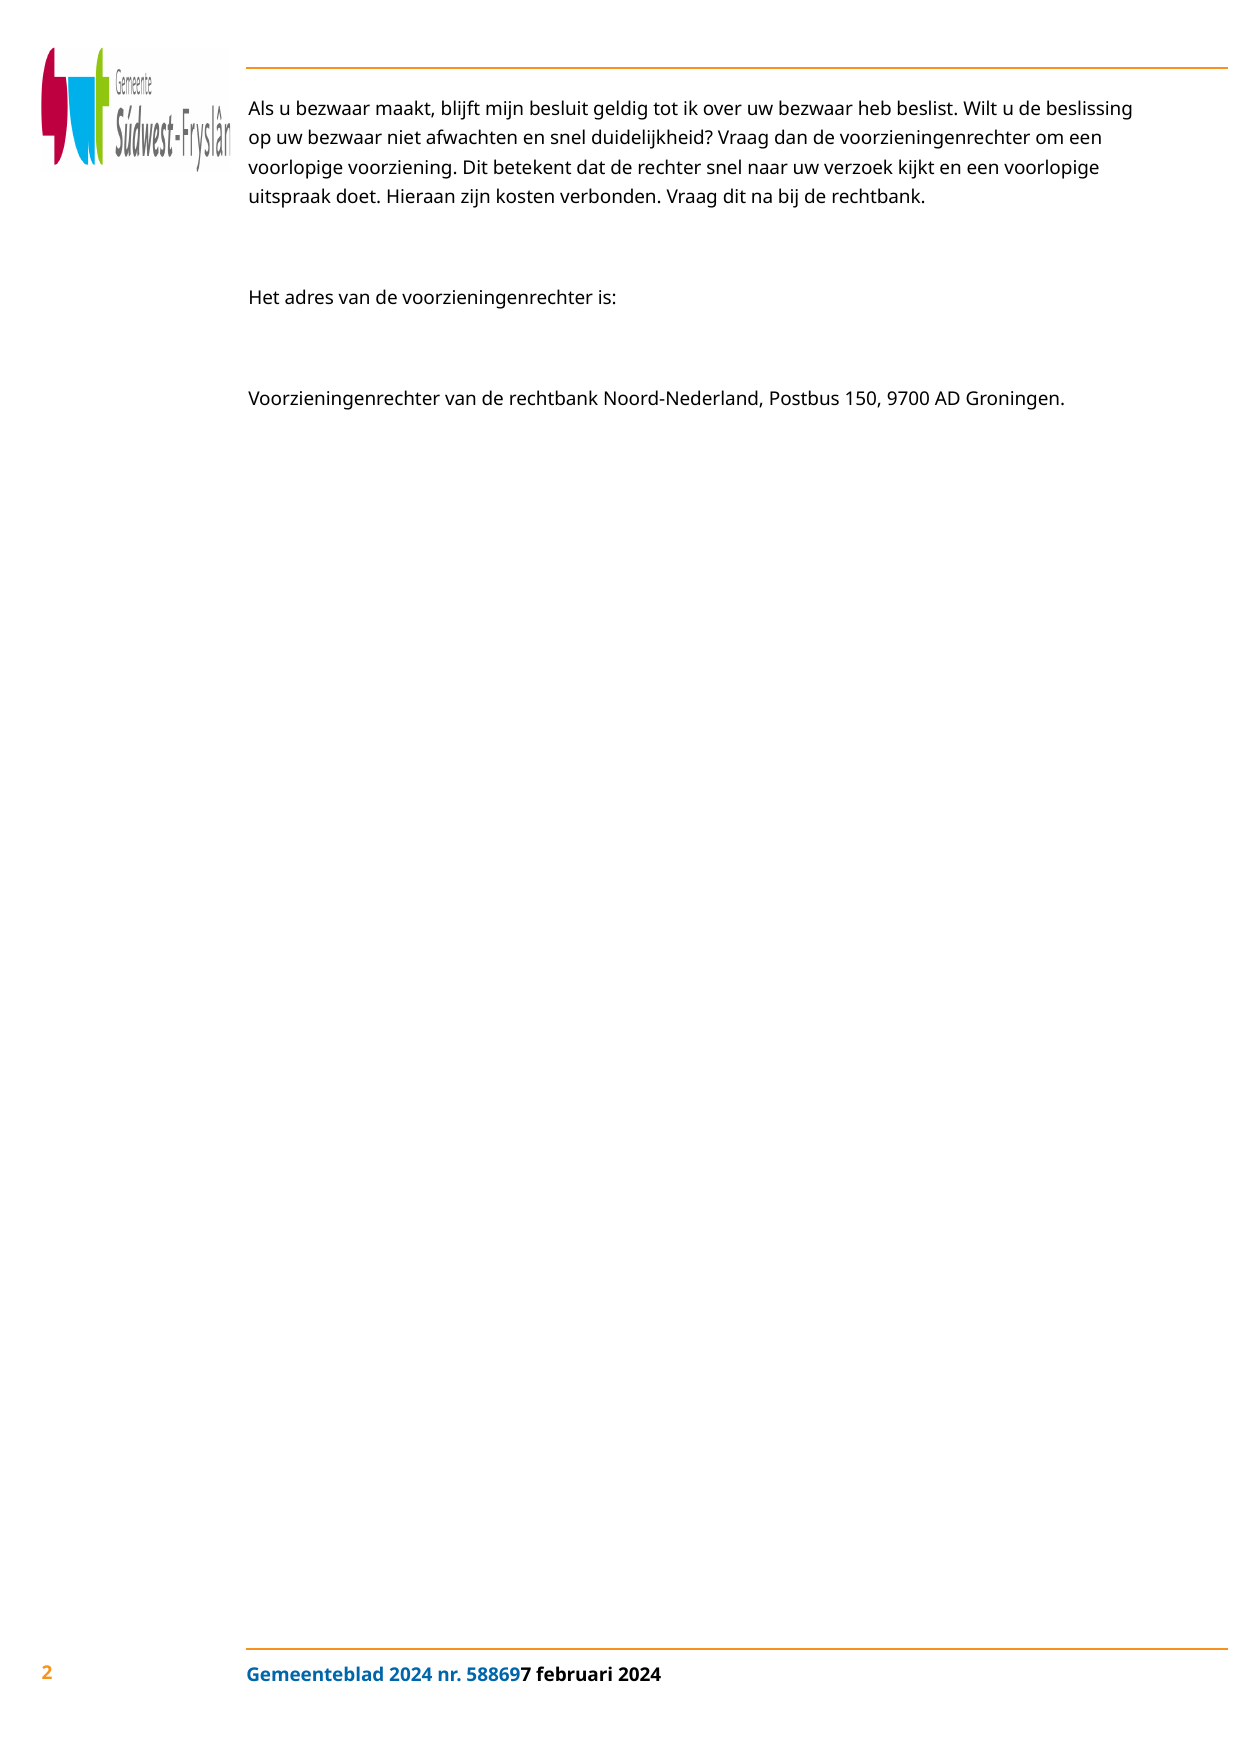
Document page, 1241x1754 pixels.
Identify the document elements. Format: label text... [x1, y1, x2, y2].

text Als u bezwaar maakt, blijft mijn besluit geldig tot ik over uw bezwaar heb beslist. Wilt u de beslissing op uw bezwaar niet afwachten en snel duidelijkheid? Vraag dan de voorzieningenrechter om een voorlopige voorziening. Dit betekent dat de rechter snel naar uw verzoek kijkt en een voorlopige uitspraak doet. Hieraan zijn kosten verbonden. Vraag dit na bij de rechtbank. [248, 95, 1152, 209]
text Voorzieningenrechter van de rechtbank Noord-Nederland, Postbus 150, 9700 AD Groningen. [248, 385, 1152, 411]
picture [41, 47, 231, 172]
text Het adres van de voorzieningenrechter is: [248, 284, 1152, 310]
